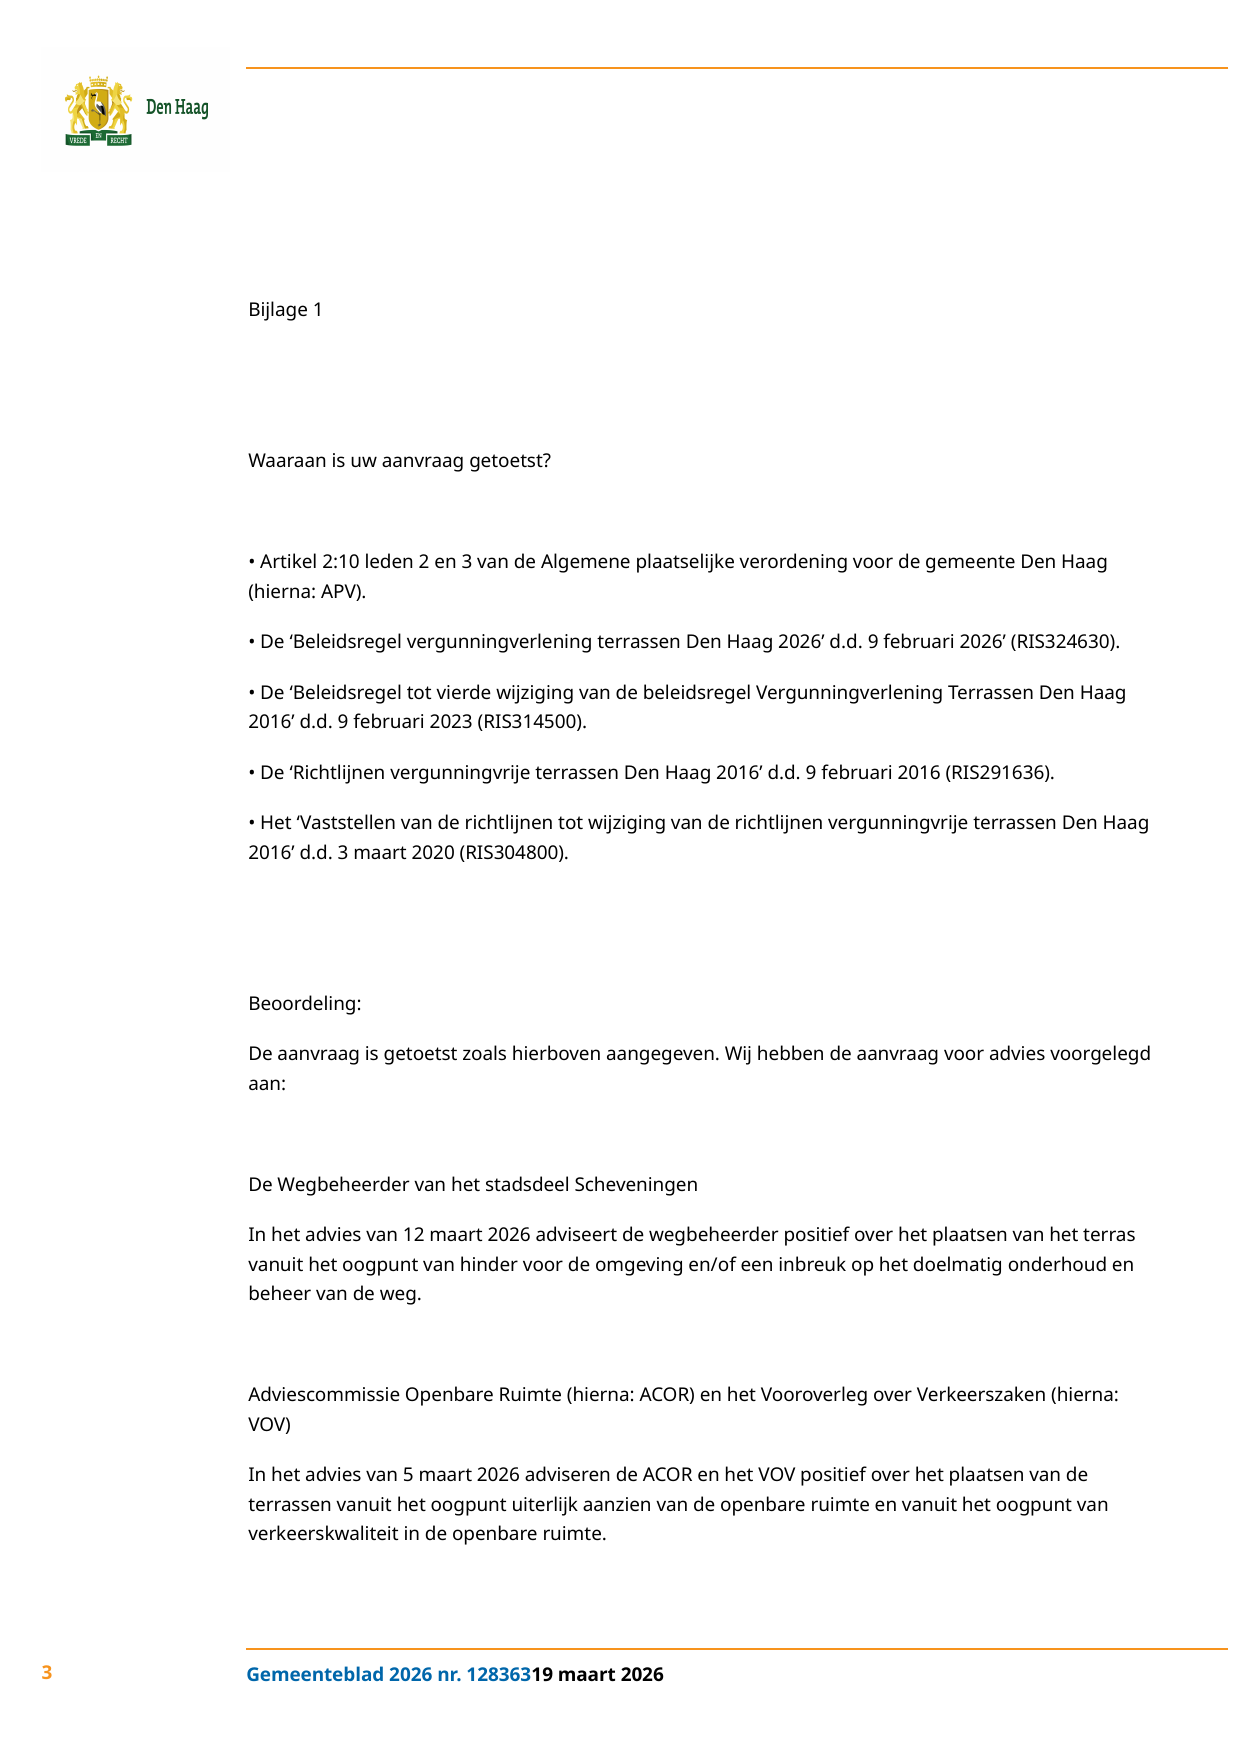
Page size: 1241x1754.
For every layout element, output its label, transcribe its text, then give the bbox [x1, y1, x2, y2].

text • De ‘Beleidsregel tot vierde wijziging van de beleidsregel Vergunningverlening Terrassen Den Haag 2016’ d.d. 9 februari 2023 (RIS314500). [248, 679, 1152, 734]
text • Het ‘Vaststellen van de richtlijnen tot wijziging van de richtlijnen vergunningvrije terrassen Den Haag 2016’ d.d. 3 maart 2020 (RIS304800). [248, 809, 1152, 865]
text • De ‘Richtlijnen vergunningvrije terrassen Den Haag 2016’ d.d. 9 februari 2016 (RIS291636). [248, 759, 1152, 785]
text • Artikel 2:10 leden 2 en 3 van de Algemene plaatselijke verordening voor de gemeente Den Haag (hierna: APV). [248, 548, 1152, 604]
text Beoordeling: [248, 990, 1152, 1016]
text Bijlage 1 [248, 296, 1152, 322]
text • De ‘Beleidsregel vergunningverlening terrassen Den Haag 2026’ d.d. 9 februari 2026’ (RIS324630). [248, 628, 1152, 654]
text In het advies van 5 maart 2026 adviseren de ACOR en het VOV positief over het plaatsen van de terrassen vanuit het oogpunt uiterlijk aanzien van de openbare ruimte en vanuit het oogpunt van verkeerskwaliteit in de openbare ruimte. [248, 1461, 1152, 1546]
text De Wegbeheerder van het stadsdeel Scheveningen [248, 1171, 1152, 1197]
text Adviescommissie Openbare Ruimte (hierna: ACOR) en het Vooroverleg over Verkeerszaken (hierna: VOV) [248, 1381, 1152, 1437]
text Waaraan is uw aanvraag getoetst? [248, 448, 1152, 473]
text In het advies van 12 maart 2026 adviseert de wegbeheerder positief over het plaatsen van het terras vanuit het oogpunt van hinder voor de omgeving en/of een inbreuk op het doelmatig onderhoud en beheer van de weg. [248, 1221, 1152, 1306]
text De aanvraag is getoetst zoals hierboven aangegeven. Wij hebben de aanvraag voor advies voorgelegd aan: [248, 1041, 1152, 1096]
picture [41, 47, 231, 172]
